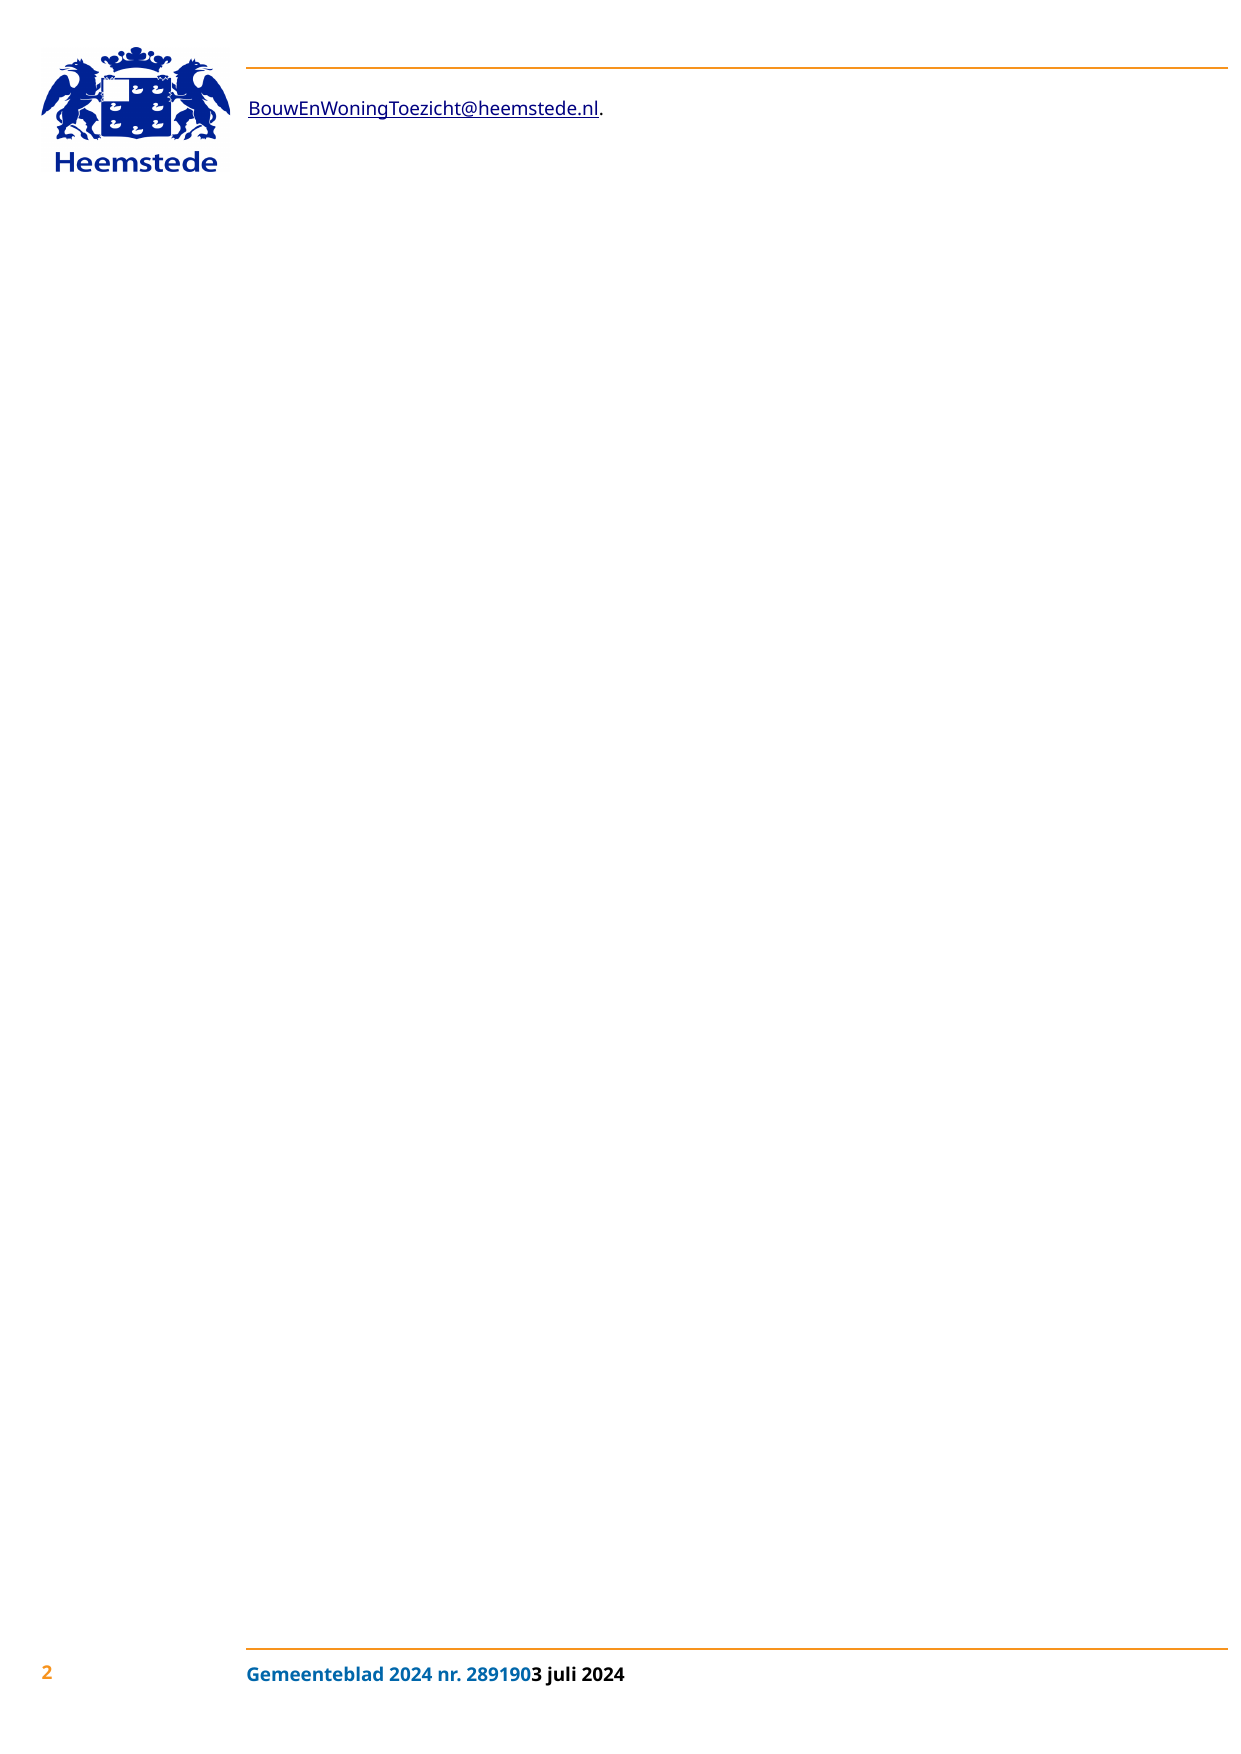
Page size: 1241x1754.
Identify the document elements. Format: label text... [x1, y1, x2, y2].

picture [41, 47, 231, 172]
text BouwEnWoningToezicht@heemstede.nl. [248, 95, 1152, 121]
